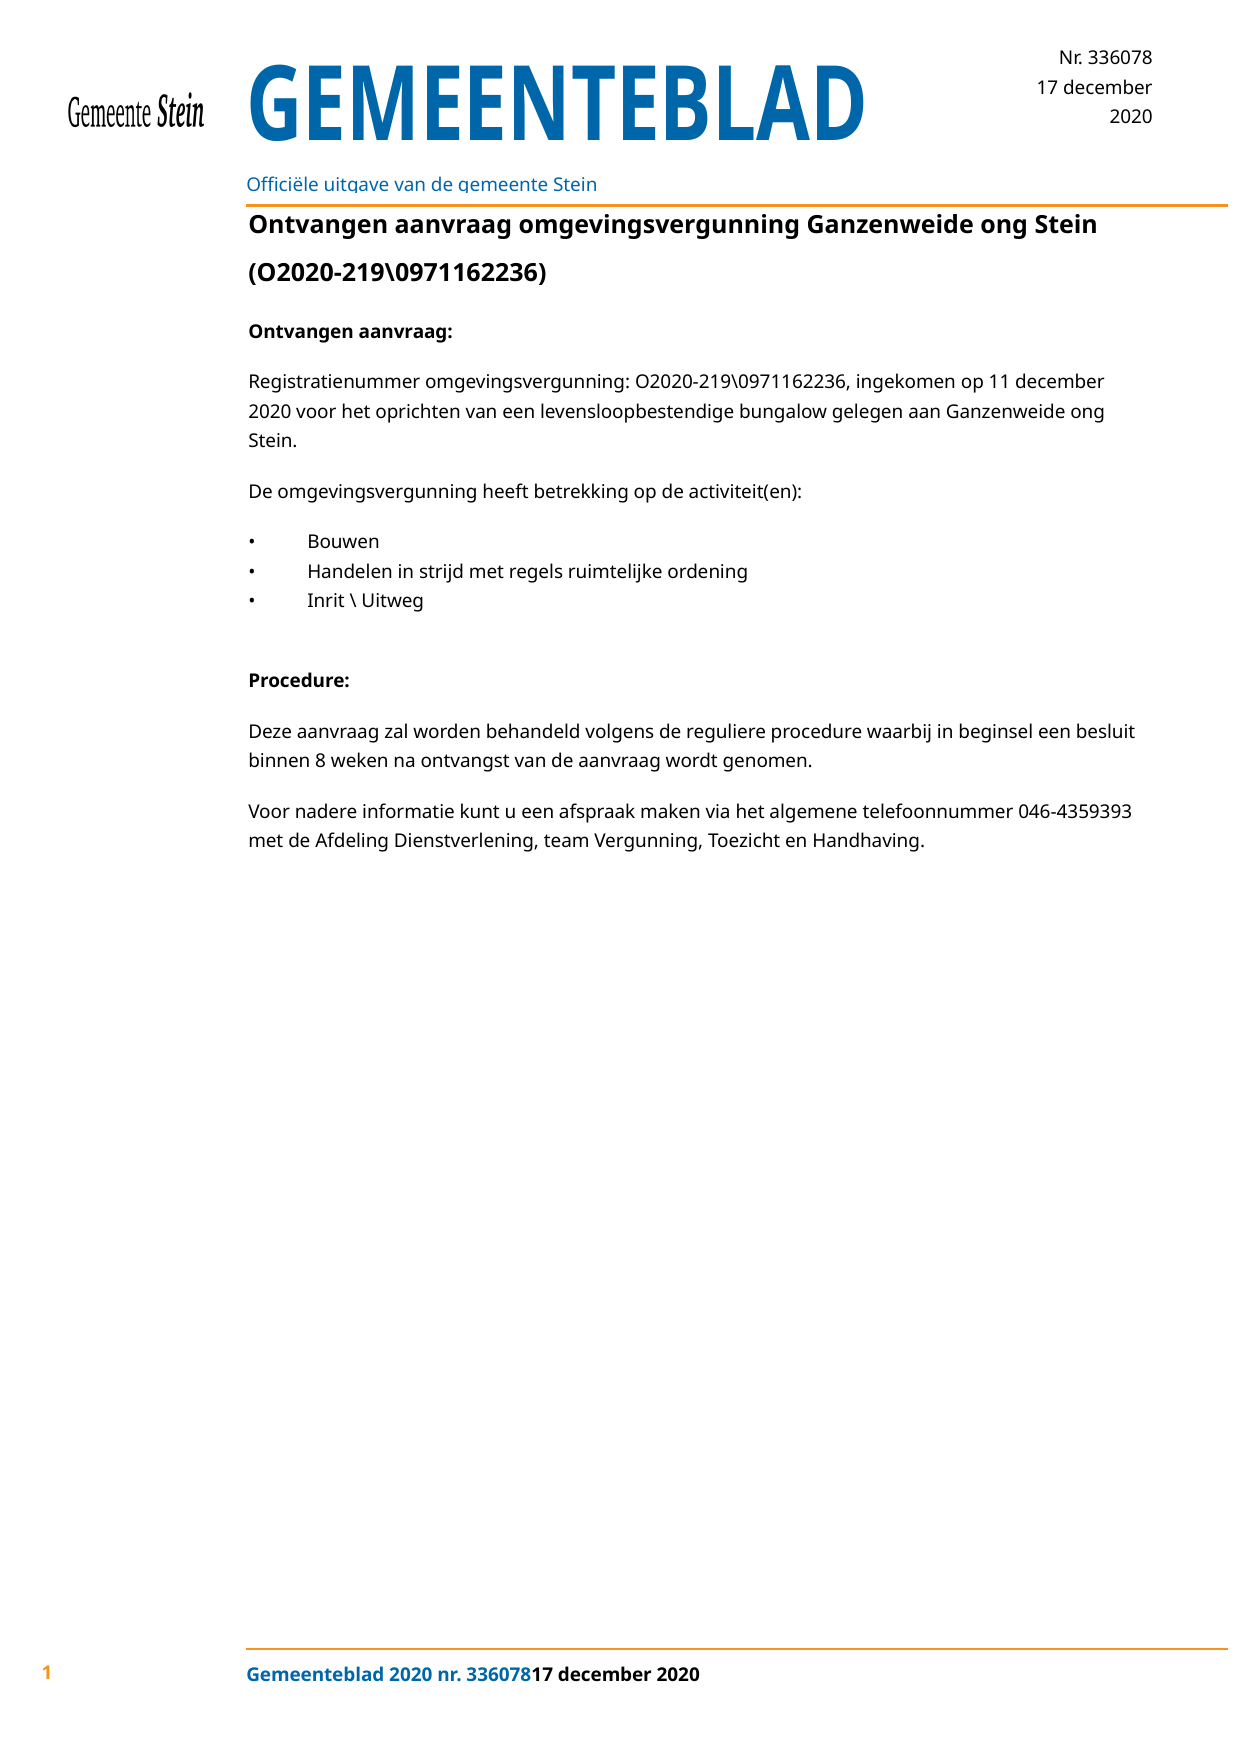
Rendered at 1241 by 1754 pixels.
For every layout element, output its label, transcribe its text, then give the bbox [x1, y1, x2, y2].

text Procedure: [248, 667, 1152, 693]
list Bouwen [248, 528, 1152, 554]
text De omgevingsvergunning heeft betrekking op de activiteit(en): [248, 478, 1152, 504]
text Ontvangen aanvraag omgevingsvergunning Ganzenweide ong Stein (O2020-219\0971162236) [248, 207, 1152, 288]
list Handelen in strijd met regels ruimtelijke ordening [248, 558, 1152, 584]
text Voor nadere informatie kunt u een afspraak maken via het algemene telefoonnummer 046-4359393 met de Afdeling Dienstverlening, team Vergunning, Toezicht en Handhaving. [248, 798, 1152, 853]
list Inrit \ Uitweg [248, 587, 1152, 613]
picture [41, 47, 231, 172]
text Registratienummer omgevingsvergunning: O2020-219\0971162236, ingekomen op 11 december 2020 voor het oprichten van een levensloopbestendige bungalow gelegen aan Ganzenweide ong Stein. [248, 368, 1152, 453]
text Ontvangen aanvraag: [248, 318, 1152, 344]
text Deze aanvraag zal worden behandeld volgens de reguliere procedure waarbij in beginsel een besluit binnen 8 weken na ontvangst van de aanvraag wordt genomen. [248, 718, 1152, 773]
